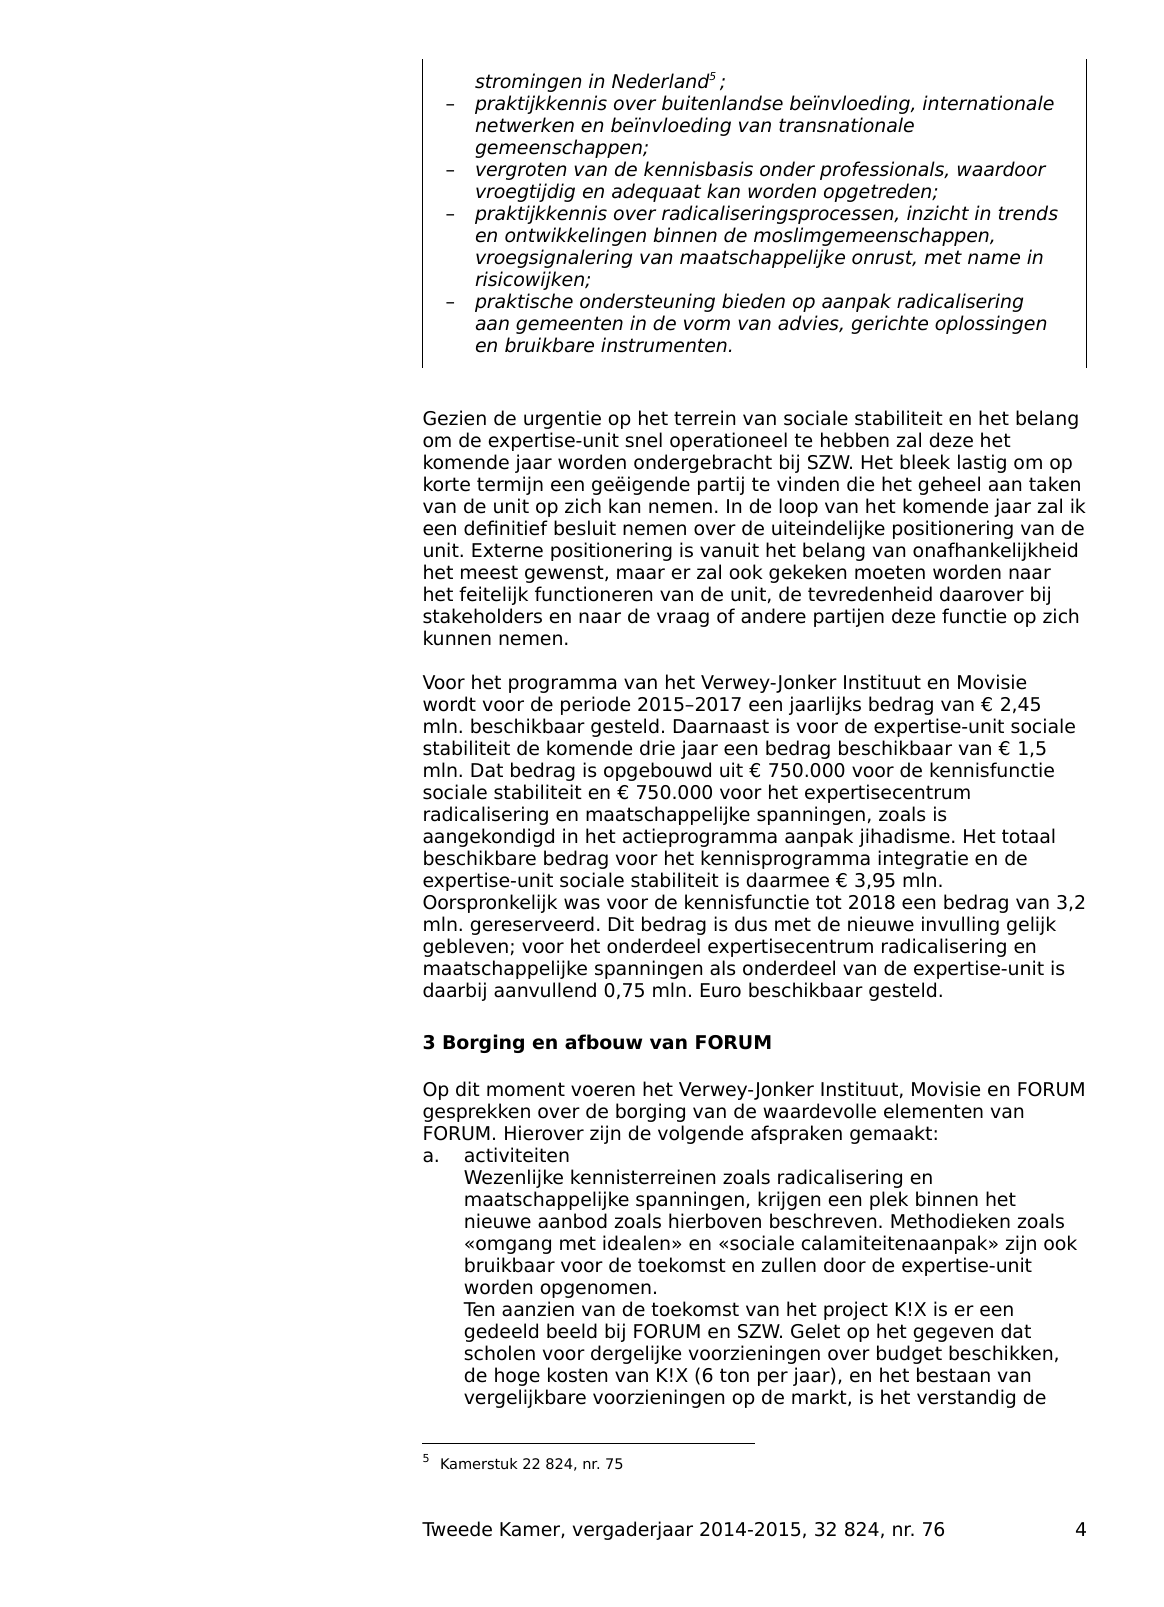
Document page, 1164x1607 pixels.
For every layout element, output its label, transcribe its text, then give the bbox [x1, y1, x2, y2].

text Gezien de urgentie op het terrein van sociale stabiliteit en het belang om de expertise-unit snel operationeel te hebben zal deze het komende jaar worden ondergebracht bij SZW. Het bleek lastig om op korte termijn een geëigende partij te vinden die het geheel aan taken van de unit op zich kan nemen. In de loop van het komende jaar zal ik een definitief besluit nemen over de uiteindelijke positionering van de unit. Externe positionering is vanuit het belang van onafhankelijkheid het meest gewenst, maar er zal ook gekeken moeten worden naar het feitelijk functioneren van de unit, de tevredenheid daarover bij stakeholders en naar de vraag of andere partijen deze functie op zich kunnen nemen. [422, 408, 1087, 650]
text Op dit moment voeren het Verwey-Jonker Instituut, Movisie en FORUM gesprekken over de borging van de waardevolle elementen van FORUM. Hierover zijn de volgende afspraken gemaakt: [422, 1079, 1087, 1145]
text a. activiteiten [422, 1145, 1087, 1167]
subtitle 3 Borging en afbouw van FORUM [422, 1032, 1087, 1054]
text Ten aanzien van de toekomst van het project K!X is er een gedeeld beeld bij FORUM en SZW. Gelet op het gegeven dat scholen voor dergelijke voorzieningen over budget beschikken, de hoge kosten van K!X (6 ton per jaar), en het bestaan van vergelijkbare voorzieningen op de markt, is het verstandig de [464, 1299, 1087, 1408]
text Oorspronkelijk was voor de kennisfunctie tot 2018 een bedrag van 3,2 mln. gereserveerd. Dit bedrag is dus met de nieuwe invulling gelijk gebleven; voor het onderdeel expertisecentrum radicalisering en maatschappelijke spanningen als onderdeel van de expertise-unit is daarbij aanvullend 0,75 mln. Euro beschikbaar gesteld. [422, 892, 1087, 1002]
text Wezenlijke kennisterreinen zoals radicalisering en maatschappelijke spanningen, krijgen een plek binnen het nieuwe aanbod zoals hierboven beschreven. Methodieken zoals «omgang met idealen» en «sociale calamiteitenaanpak» zijn ook bruikbaar voor de toekomst en zullen door de expertise-unit worden opgenomen. [464, 1167, 1087, 1299]
table_header stromingen in Nederland; – praktijkkennis over buitenlandse beïnvloeding, internationale netwerken en beïnvloeding van transnationale gemeenschappen; – vergroten van de kennisbasis onder professionals, waardoor vroegtijdig en adequaat kan worden opgetreden; – praktijkkennis over radicaliseringsprocessen, inzicht in trends en ontwikkelingen binnen de moslimgemeenschappen, vroegsignalering van maatschappelijke onrust, met name in risicowijken; – praktische ondersteuning bieden op aanpak radicalisering aan gemeenten in de vorm van advies, gerichte oplossingen en bruikbare instrumenten. [423, 59, 1086, 368]
text Voor het programma van het Verwey-Jonker Instituut en Movisie wordt voor de periode 2015–2017 een jaarlijks bedrag van € 2,45 mln. beschikbaar gesteld. Daarnaast is voor de expertise-unit sociale stabiliteit de komende drie jaar een bedrag beschikbaar van € 1,5 mln. Dat bedrag is opgebouwd uit € 750.000 voor de kennisfunctie sociale stabiliteit en € 750.000 voor het expertisecentrum radicalisering en maatschappelijke spanningen, zoals is aangekondigd in het actieprogramma aanpak jihadisme. Het totaal beschikbare bedrag voor het kennisprogramma integratie en de expertise-unit sociale stabiliteit is daarmee € 3,95 mln. [422, 672, 1087, 892]
